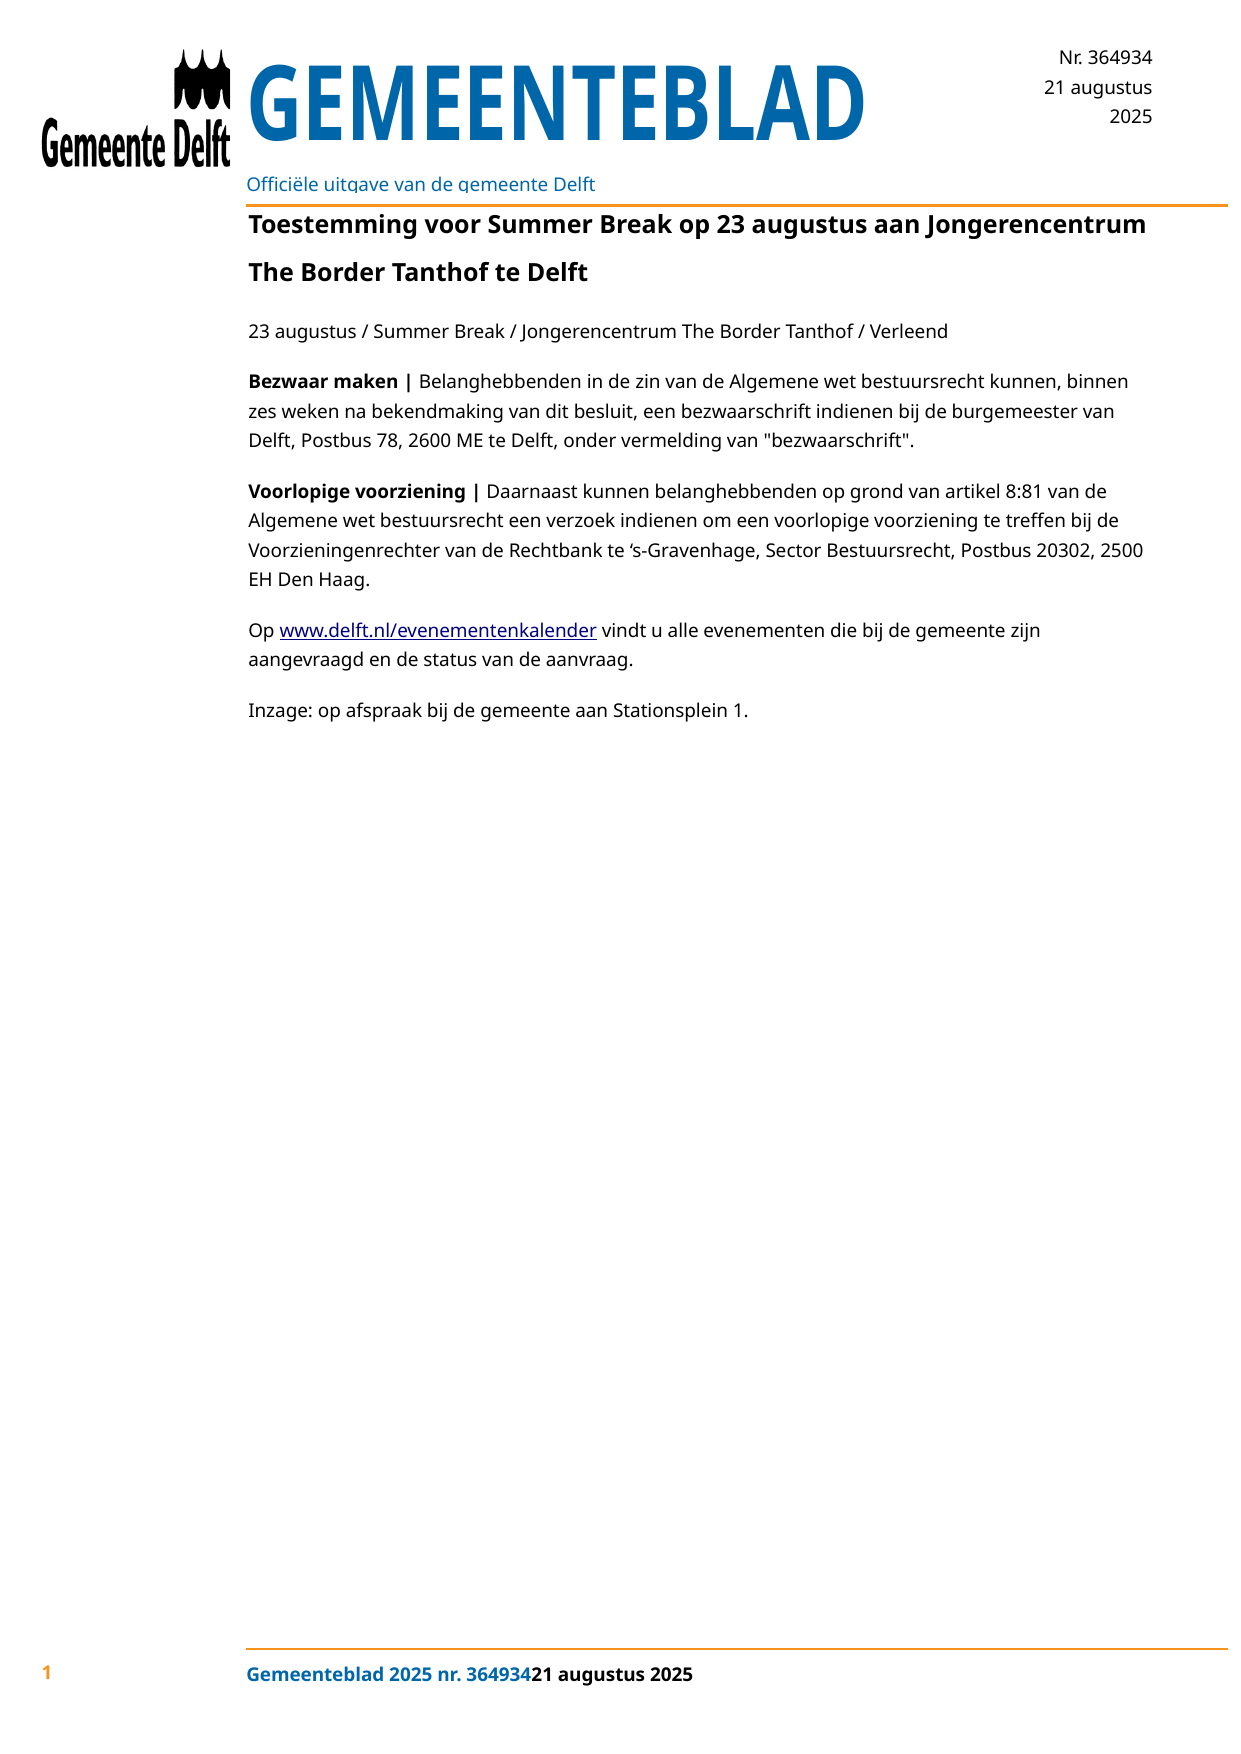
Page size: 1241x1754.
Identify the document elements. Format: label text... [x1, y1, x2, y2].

text Bezwaar maken | Belanghebbenden in de zin van de Algemene wet bestuursrecht kunnen, binnen zes weken na bekendmaking van dit besluit, een bezwaarschrift indienen bij de burgemeester van Delft, Postbus 78, 2600 ME te Delft, onder vermelding van "bezwaarschrift". [248, 368, 1152, 453]
text Toestemming voor Summer Break op 23 augustus aan Jongerencentrum The Border Tanthof te Delft [248, 207, 1152, 288]
text Op www.delft.nl/evenementenkalender vindt u alle evenementen die bij de gemeente zijn aangevraagd en de status van de aanvraag. [248, 617, 1152, 672]
text 23 augustus / Summer Break / Jongerencentrum The Border Tanthof / Verleend [248, 318, 1152, 344]
picture [41, 47, 231, 172]
text Inzage: op afspraak bij de gemeente aan Stationsplein 1. [248, 697, 1152, 723]
text Voorlopige voorziening | Daarnaast kunnen belanghebbenden op grond van artikel 8:81 van de Algemene wet bestuursrecht een verzoek indienen om een voorlopige voorziening te treffen bij de Voorzieningenrechter van de Rechtbank te ‘s-Gravenhage, Sector Bestuursrecht, Postbus 20302, 2500 EH Den Haag. [248, 478, 1152, 592]
